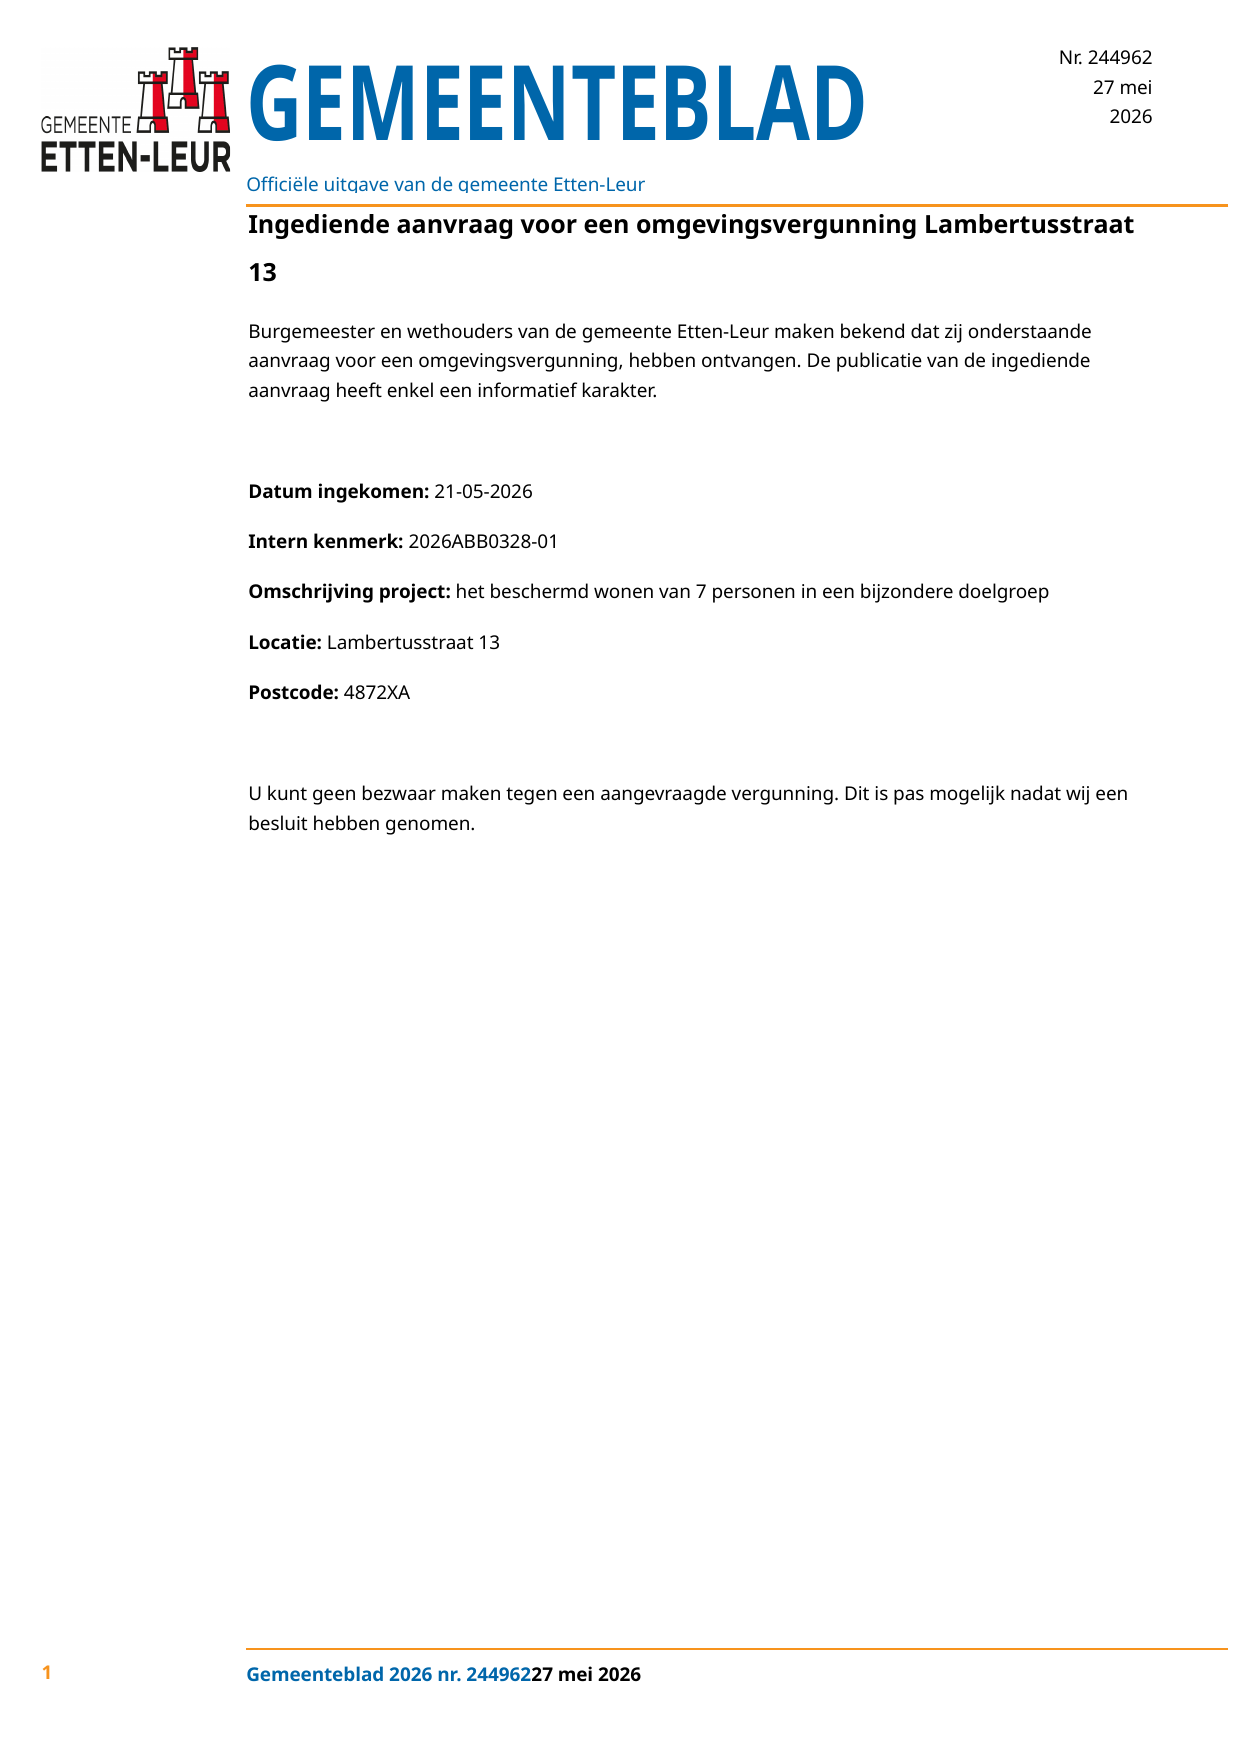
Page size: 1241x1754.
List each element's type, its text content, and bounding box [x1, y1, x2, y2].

picture [41, 47, 231, 172]
text Datum ingekomen: 21-05-2026 [248, 478, 1152, 504]
text Locatie: Lambertusstraat 13 [248, 629, 1152, 655]
text Ingediende aanvraag voor een omgevingsvergunning Lambertusstraat 13 [248, 207, 1152, 288]
text Intern kenmerk: 2026ABB0328-01 [248, 528, 1152, 554]
text Burgemeester en wethouders van de gemeente Etten-Leur maken bekend dat zij onderstaande aanvraag voor een omgevingsvergunning, hebben ontvangen. De publicatie van de ingediende aanvraag heeft enkel een informatief karakter. [248, 318, 1152, 403]
text Postcode: 4872XA [248, 679, 1152, 705]
text Omschrijving project: het beschermd wonen van 7 personen in een bijzondere doelgroep [248, 579, 1152, 604]
text U kunt geen bezwaar maken tegen een aangevraagde vergunning. Dit is pas mogelijk nadat wij een besluit hebben genomen. [248, 780, 1152, 836]
